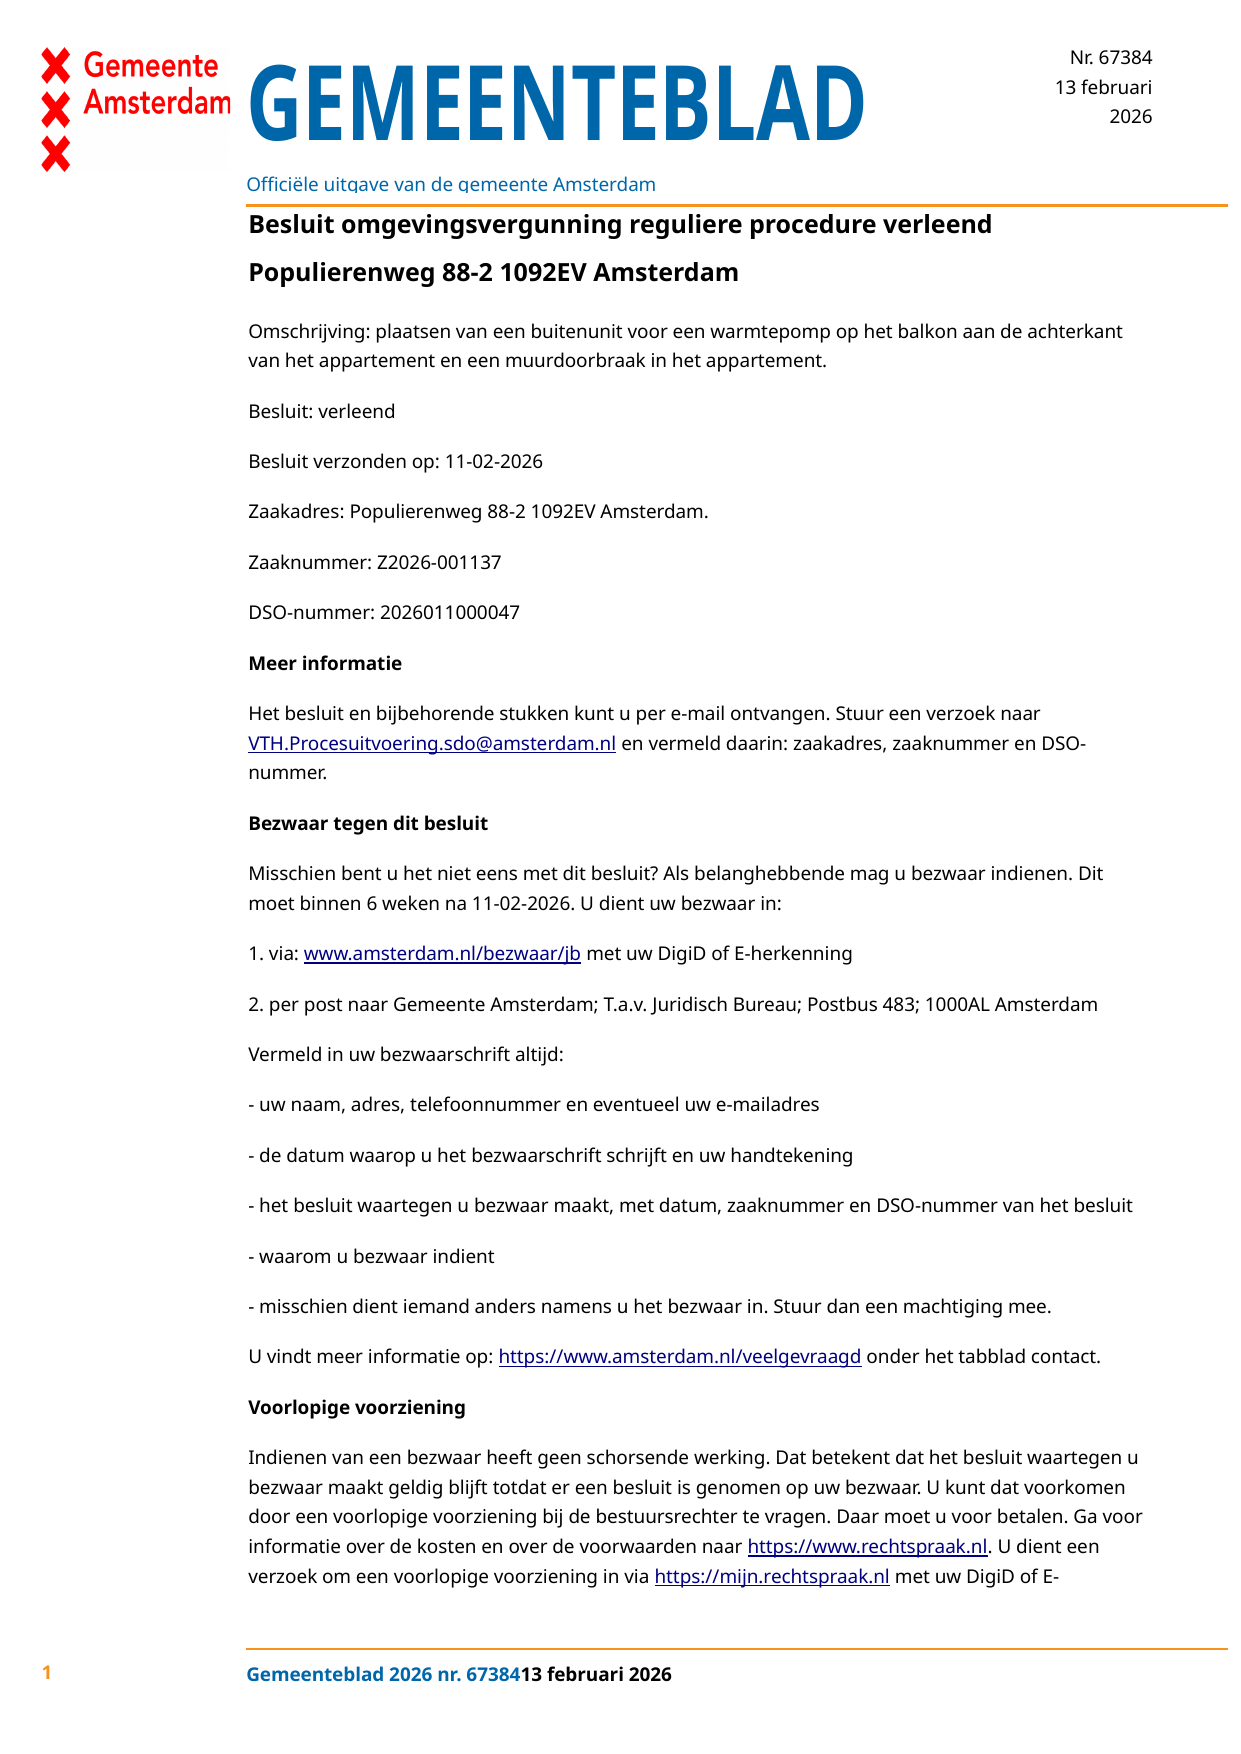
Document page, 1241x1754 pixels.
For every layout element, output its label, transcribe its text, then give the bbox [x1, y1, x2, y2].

picture [41, 47, 231, 172]
text DSO-nummer: 2026011000047 [248, 599, 1152, 625]
text Besluit: verleend [248, 398, 1152, 424]
text - het besluit waartegen u bezwaar maakt, met datum, zaaknummer en DSO-nummer van het besluit [248, 1192, 1152, 1218]
text Besluit verzonden op: 11-02-2026 [248, 448, 1152, 474]
text Zaakadres: Populierenweg 88-2 1092EV Amsterdam. [248, 499, 1152, 524]
text 1. via: www.amsterdam.nl/bezwaar/jb met uw DigiD of E-herkenning [248, 940, 1152, 966]
text Omschrijving: plaatsen van een buitenunit voor een warmtepomp op het balkon aan de achterkant van het appartement en een muurdoorbraak in het appartement. [248, 318, 1152, 373]
text Bezwaar tegen dit besluit [248, 810, 1152, 836]
text Meer informatie [248, 650, 1152, 676]
text Misschien bent u het niet eens met dit besluit? Als belanghebbende mag u bezwaar indienen. Dit moet binnen 6 weken na 11-02-2026. U dient uw bezwaar in: [248, 860, 1152, 916]
text - misschien dient iemand anders namens u het bezwaar in. Stuur dan een machtiging mee. [248, 1293, 1152, 1319]
text Voorlopige voorziening [248, 1394, 1152, 1420]
text Vermeld in uw bezwaarschrift altijd: [248, 1041, 1152, 1067]
text - uw naam, adres, telefoonnummer en eventueel uw e-mailadres [248, 1092, 1152, 1117]
text U vindt meer informatie op: https://www.amsterdam.nl/veelgevraagd onder het tabblad contact. [248, 1344, 1152, 1369]
text Indienen van een bezwaar heeft geen schorsende werking. Dat betekent dat het besluit waartegen u bezwaar maakt geldig blijft totdat er een besluit is genomen op uw bezwaar. U kunt dat voorkomen door een voorlopige voorziening bij de bestuursrechter te vragen. Daar moet u voor betalen. Ga voor informatie over de kosten en over de voorwaarden naar https://www.rechtspraak.nl. U dient een verzoek om een voorlopige voorziening in via https://mijn.rechtspraak.nl met uw DigiD of E- [248, 1444, 1152, 1589]
text 2. per post naar Gemeente Amsterdam; T.a.v. Juridisch Bureau; Postbus 483; 1000AL Amsterdam [248, 991, 1152, 1017]
text Zaaknummer: Z2026-001137 [248, 549, 1152, 575]
text - waarom u bezwaar indient [248, 1243, 1152, 1269]
text Besluit omgevingsvergunning reguliere procedure verleend Populierenweg 88-2 1092EV Amsterdam [248, 207, 1152, 288]
text - de datum waarop u het bezwaarschrift schrijft en uw handtekening [248, 1142, 1152, 1168]
text Het besluit en bijbehorende stukken kunt u per e-mail ontvangen. Stuur een verzoek naar VTH.Procesuitvoering.sdo@amsterdam.nl en vermeld daarin: zaakadres, zaaknummer en DSO-nummer. [248, 700, 1152, 785]
